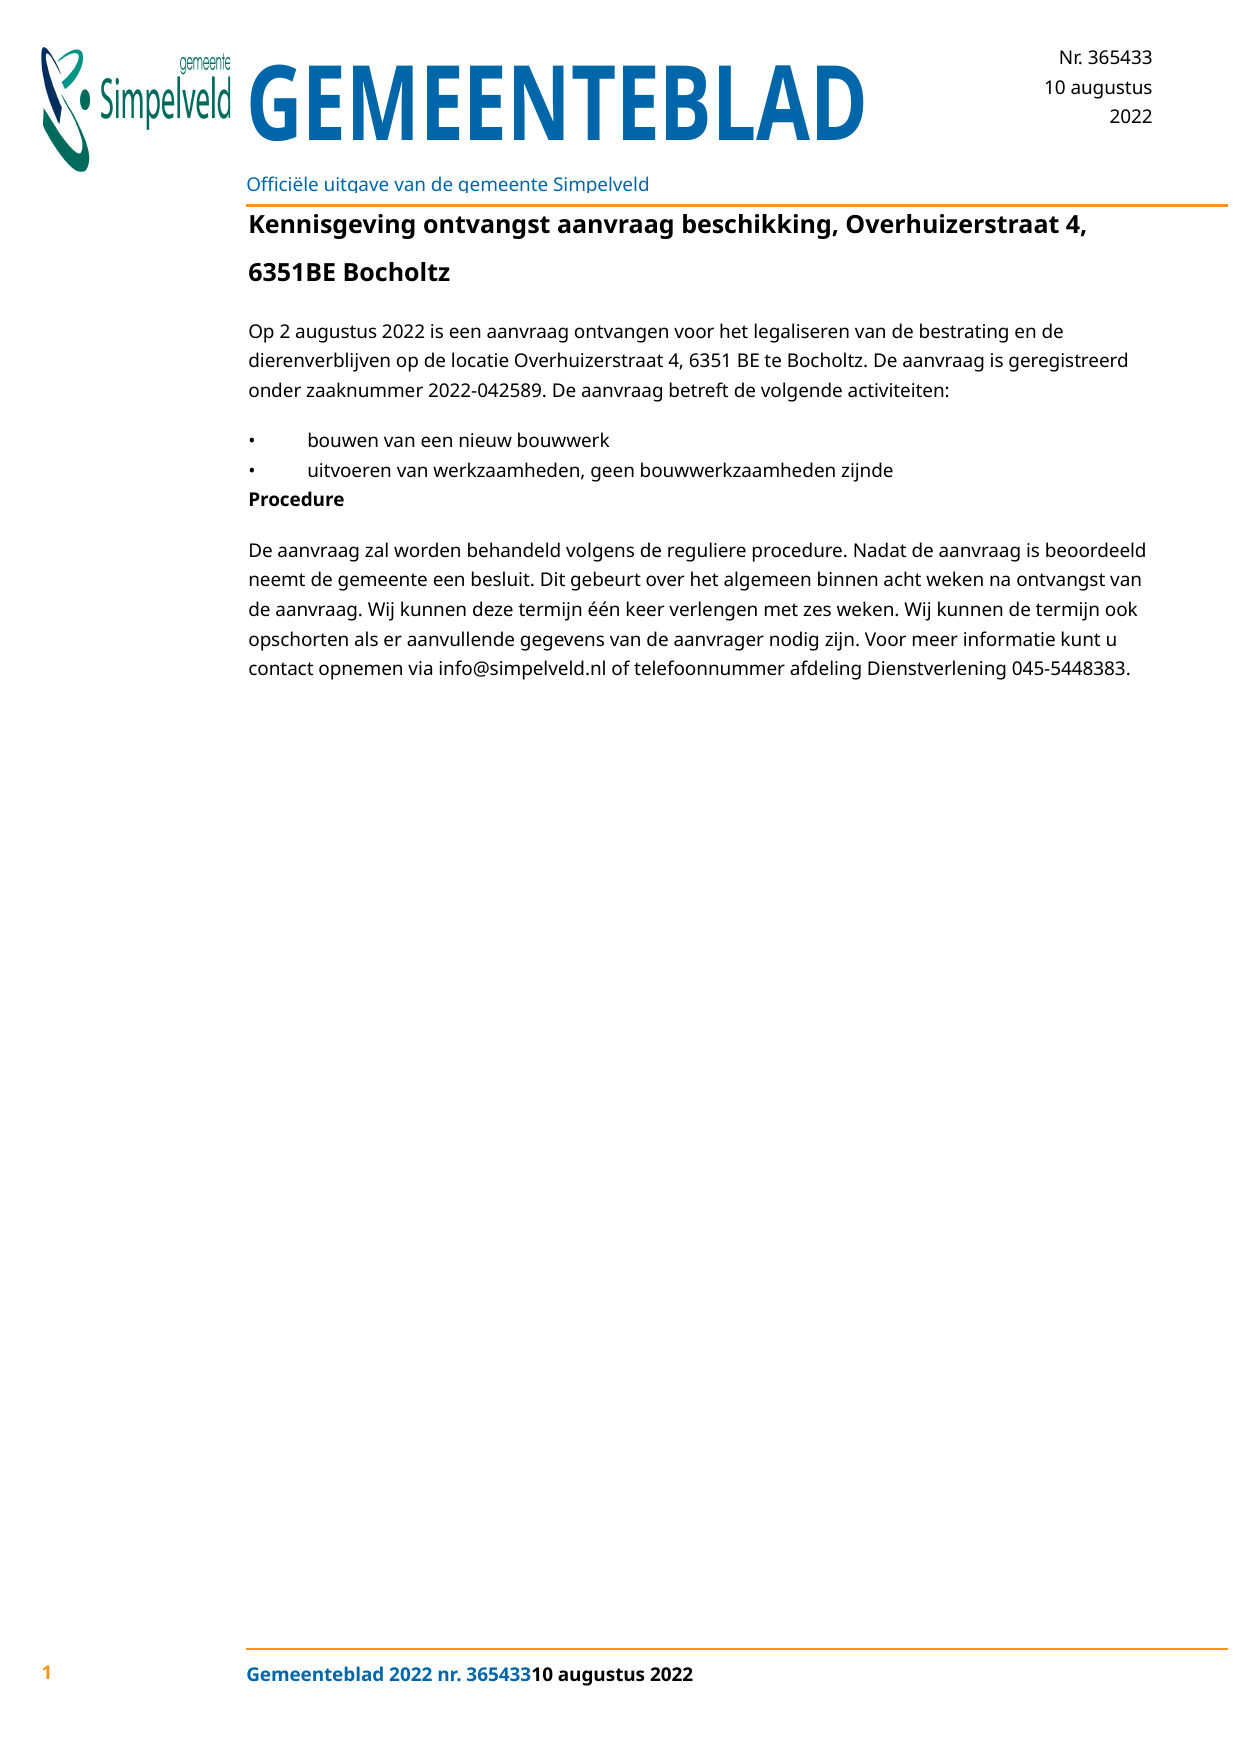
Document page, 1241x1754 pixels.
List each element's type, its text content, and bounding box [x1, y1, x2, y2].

text De aanvraag zal worden behandeld volgens de reguliere procedure. Nadat de aanvraag is beoordeeld neemt de gemeente een besluit. Dit gebeurt over het algemeen binnen acht weken na ontvangst van de aanvraag. Wij kunnen deze termijn één keer verlengen met zes weken. Wij kunnen de termijn ook opschorten als er aanvullende gegevens van de aanvrager nodig zijn. Voor meer informatie kunt u contact opnemen via info@simpelveld.nl of telefoonnummer afdeling Dienstverlening 045-5448383. [248, 537, 1152, 681]
list bouwen van een nieuw bouwwerk [248, 427, 1152, 453]
text Kennisgeving ontvangst aanvraag beschikking, Overhuizerstraat 4, 6351BE Bocholtz [248, 207, 1152, 288]
picture [41, 47, 231, 172]
list uitvoeren van werkzaamheden, geen bouwwerkzaamheden zijnde [248, 457, 1152, 483]
text Op 2 augustus 2022 is een aanvraag ontvangen voor het legaliseren van de bestrating en de dierenverblijven op de locatie Overhuizerstraat 4, 6351 BE te Bocholtz. De aanvraag is geregistreerd onder zaaknummer 2022-042589. De aanvraag betreft de volgende activiteiten: [248, 318, 1152, 403]
text Procedure [248, 487, 1152, 512]
